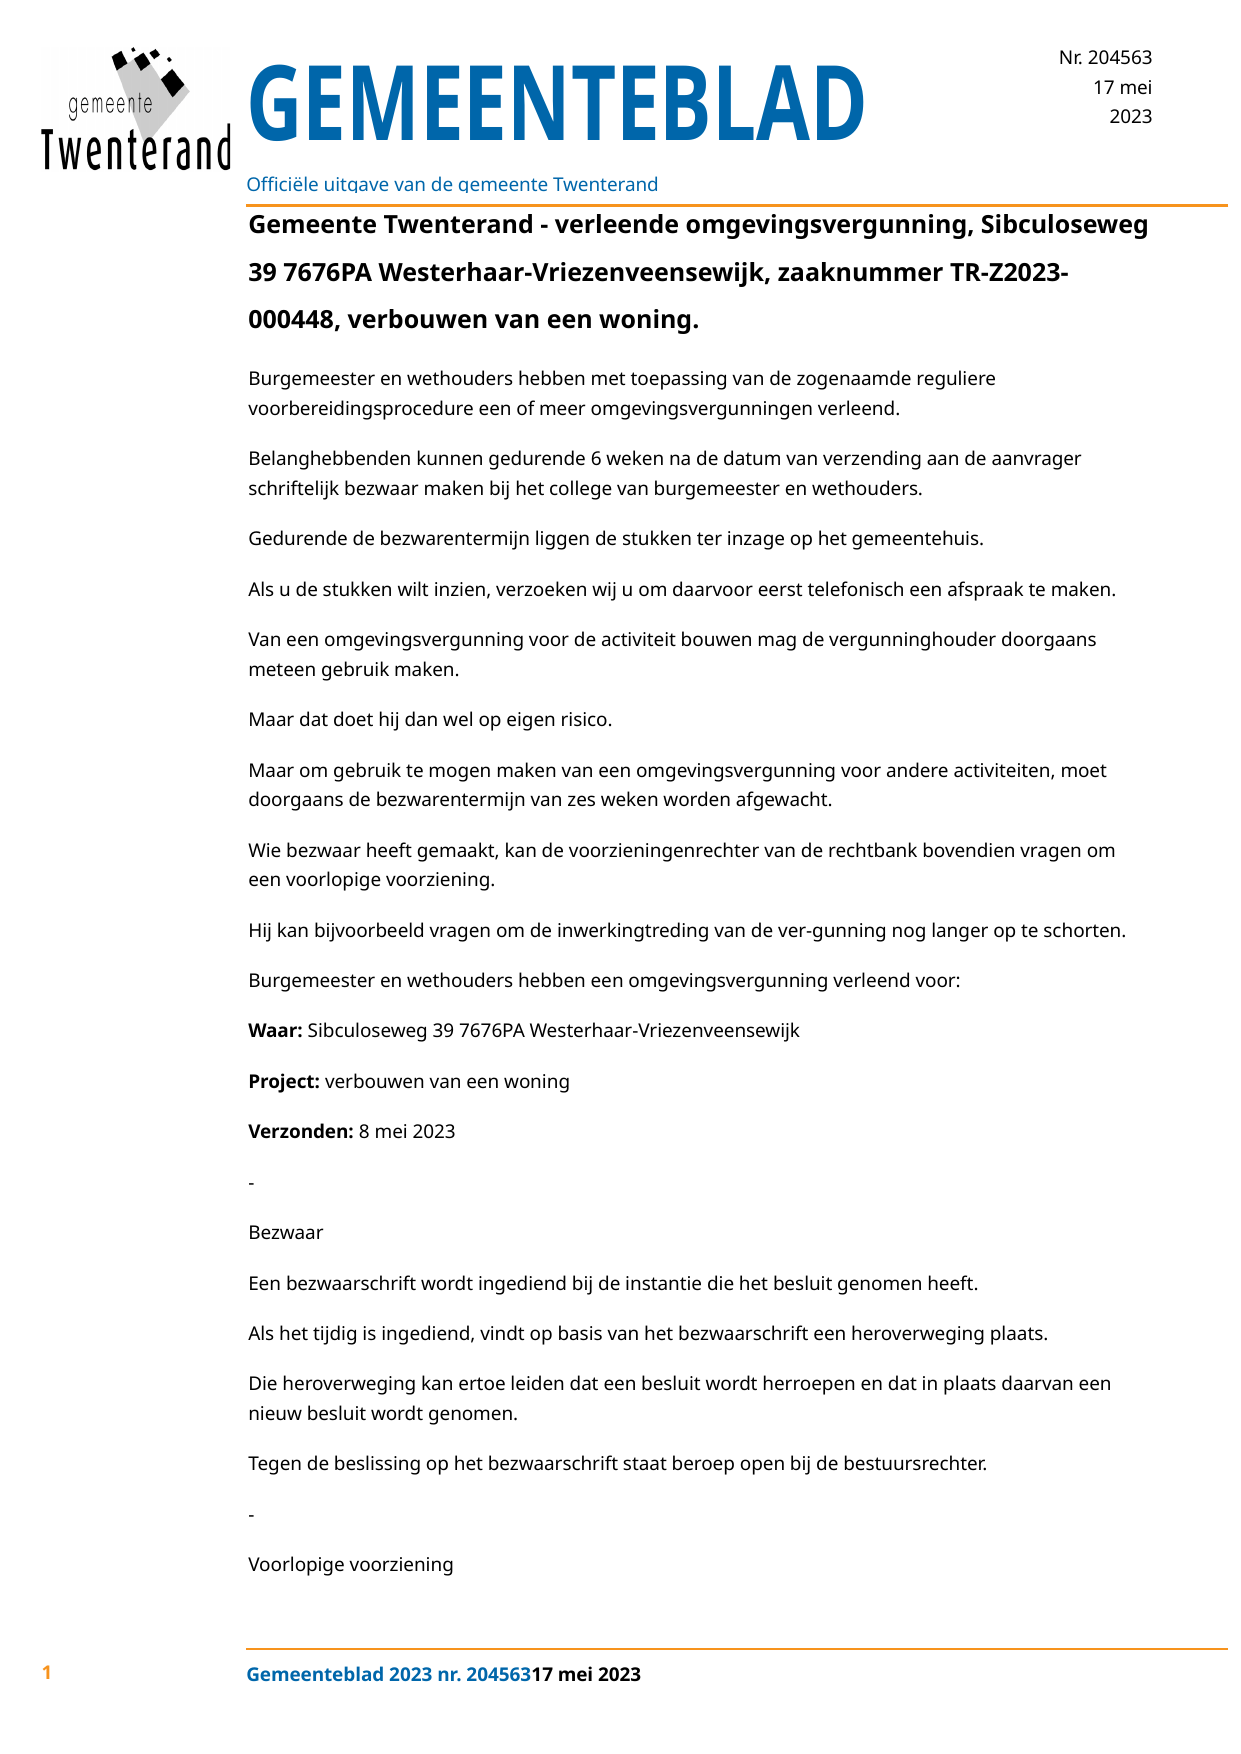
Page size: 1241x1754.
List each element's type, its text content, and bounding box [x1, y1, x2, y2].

text Gedurende de bezwarentermijn liggen de stukken ter inzage op het gemeentehuis. [248, 526, 1152, 551]
text Project: verbouwen van een woning [248, 1068, 1152, 1094]
text Belanghebbenden kunnen gedurende 6 weken na de datum van verzending aan de aanvrager schriftelijk bezwaar maken bij het college van burgemeester en wethouders. [248, 446, 1152, 501]
text Tegen de beslissing op het bezwaarschrift staat beroep open bij de bestuursrechter. [248, 1451, 1152, 1476]
text Gemeente Twenterand - verleende omgevingsvergunning, Sibculoseweg 39 7676PA Westerhaar-Vriezenveensewijk, zaaknummer TR-Z2023-000448, verbouwen van een woning. [248, 207, 1152, 336]
text Bezwaar [248, 1219, 1152, 1245]
text Maar dat doet hij dan wel op eigen risico. [248, 706, 1152, 732]
text Als u de stukken wilt inzien, verzoeken wij u om daarvoor eerst telefonisch een afspraak te maken. [248, 576, 1152, 602]
text Als het tijdig is ingediend, vindt op basis van het bezwaarschrift een heroverweging plaats. [248, 1320, 1152, 1346]
text - [248, 1169, 1152, 1194]
text Van een omgevingsvergunning voor de activiteit bouwen mag de vergunninghouder doorgaans meteen gebruik maken. [248, 626, 1152, 682]
picture [41, 47, 231, 172]
text Waar: Sibculoseweg 39 7676PA Westerhaar-Vriezenveensewijk [248, 1018, 1152, 1043]
text Burgemeester en wethouders hebben met toepassing van de zogenaamde reguliere voorbereidingsprocedure een of meer omgevingsvergunningen verleend. [248, 366, 1152, 421]
text - [248, 1501, 1152, 1527]
text Die heroverweging kan ertoe leiden dat een besluit wordt herroepen en dat in plaats daarvan een nieuw besluit wordt genomen. [248, 1371, 1152, 1426]
text Een bezwaarschrift wordt ingediend bij de instantie die het besluit genomen heeft. [248, 1270, 1152, 1295]
text Voorlopige voorziening [248, 1551, 1152, 1577]
text Wie bezwaar heeft gemaakt, kan de voorzieningenrechter van de rechtbank bovendien vragen om een voorlopige voorziening. [248, 837, 1152, 892]
text Maar om gebruik te mogen maken van een omgevingsvergunning voor andere activiteiten, moet doorgaans de bezwarentermijn van zes weken worden afgewacht. [248, 757, 1152, 812]
text Burgemeester en wethouders hebben een omgevingsvergunning verleend voor: [248, 967, 1152, 993]
text Hij kan bijvoorbeeld vragen om de inwerkingtreding van de ver-gunning nog langer op te schorten. [248, 917, 1152, 942]
text Verzonden: 8 mei 2023 [248, 1118, 1152, 1144]
